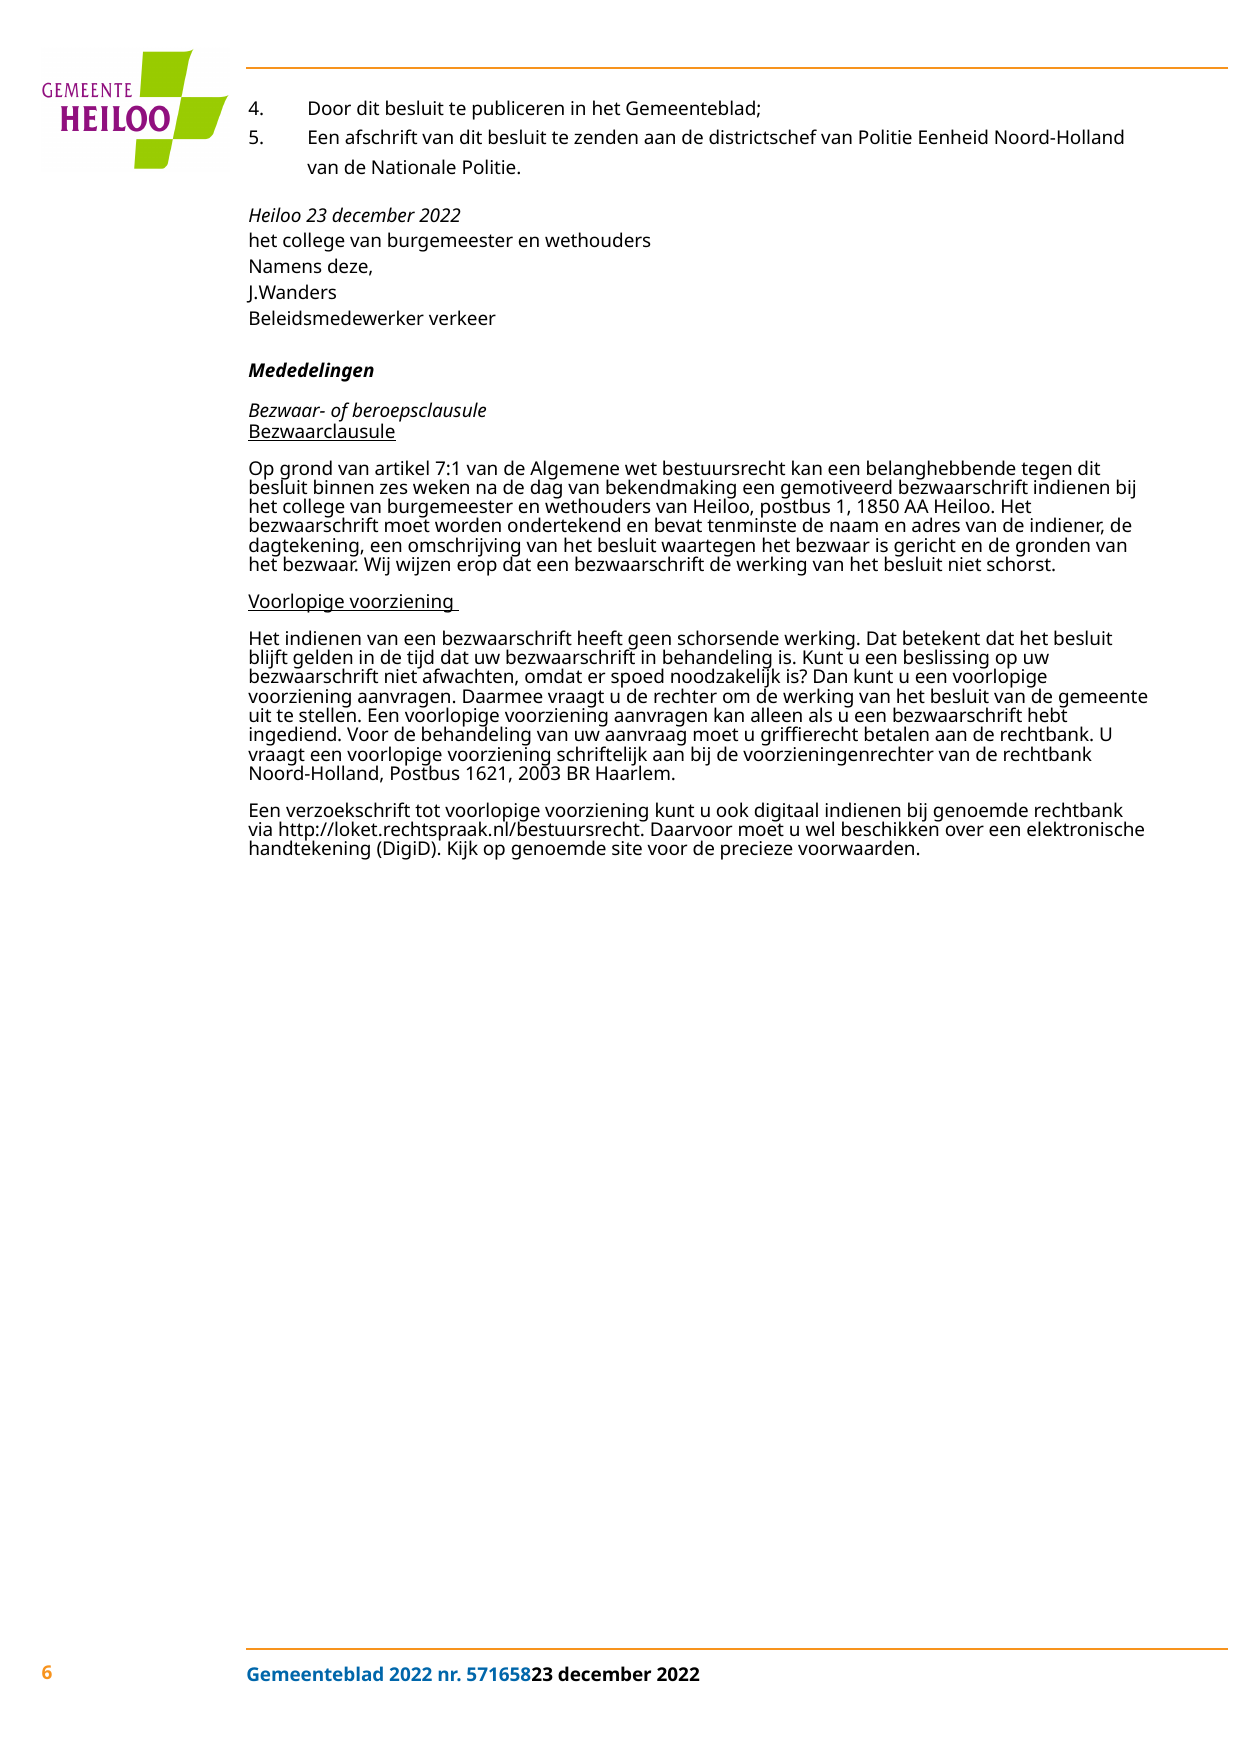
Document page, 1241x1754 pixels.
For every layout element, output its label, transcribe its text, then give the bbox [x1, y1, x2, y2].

text Heiloo 23 december 2022 [248, 202, 1152, 227]
text Op grond van artikel 7:1 van de Algemene wet bestuursrecht kan een belanghebbende tegen dit besluit binnen zes weken na de dag van bekendmaking een gemotiveerd bezwaarschrift indienen bij het college van burgemeester en wethouders van Heiloo, postbus 1, 1850 AA Heiloo. Het bezwaarschrift moet worden ondertekend en bevat tenminste de naam en adres van de indiener, de dagtekening, een omschrijving van het besluit waartegen het bezwaar is gericht en de gronden van het bezwaar. Wij wijzen erop dat een bezwaarschrift de werking van het besluit niet schorst. [248, 459, 1152, 575]
text Bezwaarclausule [248, 423, 1152, 442]
text Mededelingen [248, 358, 1152, 383]
text Bezwaar- of beroepsclausule [248, 397, 1152, 423]
text Een verzoekschrift tot voorlopige voorziening kunt u ook digitaal indienen bij genoemde rechtbank via http://loket.rechtspraak.nl/bestuursrecht. Daarvoor moet u wel beschikken over een elektronische handtekening (DigiD). Kijk op genoemde site voor de precieze voorwaarden. [248, 802, 1152, 859]
text Het indienen van een bezwaarschrift heeft geen schorsende werking. Dat betekent dat het besluit blijft gelden in de tijd dat uw bezwaarschrift in behandeling is. Kunt u een beslissing op uw bezwaarschrift niet afwachten, omdat er spoed noodzakelijk is? Dan kunt u een voorlopige voorziening aanvragen. Daarmee vraagt u de rechter om de werking van het besluit van de gemeente uit te stellen. Een voorlopige voorziening aanvragen kan alleen als u een bezwaarschrift hebt ingediend. Voor de behandeling van uw aanvraag moet u griffierecht betalen aan de rechtbank. U vraagt een voorlopige voorziening schriftelijk aan bij de voorzieningenrechter van de rechtbank Noord-Holland, Postbus 1621, 2003 BR Haarlem. [248, 630, 1152, 784]
picture [41, 47, 231, 172]
text J.Wanders [248, 279, 1152, 305]
text Voorlopige voorziening [248, 593, 1152, 612]
text Namens deze, [248, 253, 1152, 279]
list Een afschrift van dit besluit te zenden aan de districtschef van Politie Eenheid Noord-Holland van de Nationale Politie. [248, 124, 1152, 180]
text Beleidsmedewerker verkeer [248, 305, 1152, 330]
list Door dit besluit te publiceren in het Gemeenteblad; [248, 95, 1152, 121]
text het college van burgemeester en wethouders [248, 227, 1152, 253]
